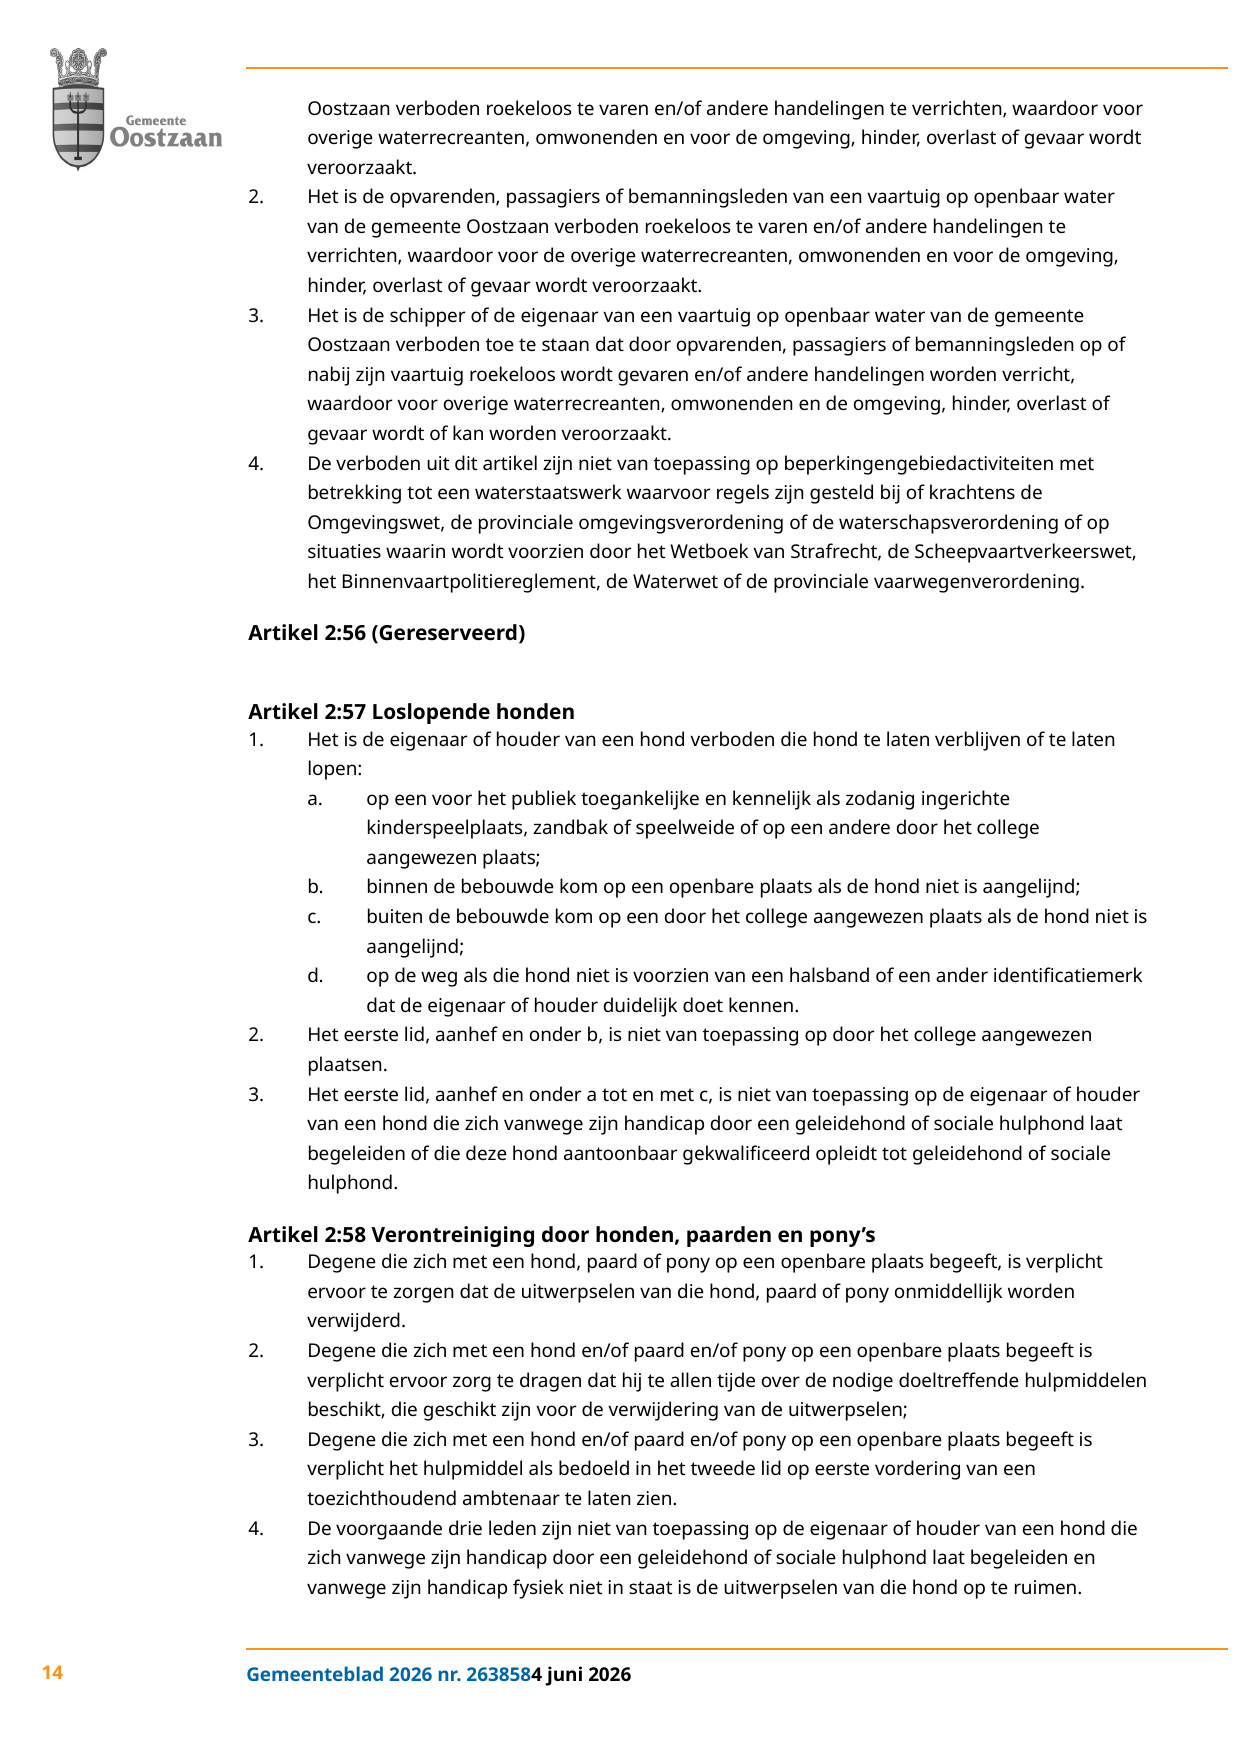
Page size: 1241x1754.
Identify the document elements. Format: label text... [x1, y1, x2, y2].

list De voorgaande drie leden zijn niet van toepassing op de eigenaar of houder van een hond die zich vanwege zijn handicap door een geleidehond of sociale hulphond laat begeleiden en vanwege zijn handicap fysiek niet in staat is de uitwerpselen van die hond op te ruimen. [248, 1515, 1152, 1599]
list Het is de opvarenden, passagiers of bemanningsleden van een vaartuig op openbaar water van de gemeente Oostzaan verboden roekeloos te varen en/of andere handelingen te verrichten, waardoor voor de overige waterrecreanten, omwonenden en voor de omgeving, hinder, overlast of gevaar wordt veroorzaakt. [248, 183, 1152, 298]
list Oostzaan verboden roekeloos te varen en/of andere handelingen te verrichten, waardoor voor overige waterrecreanten, omwonenden en voor de omgeving, hinder, overlast of gevaar wordt veroorzaakt. [248, 95, 1152, 180]
list De verboden uit dit artikel zijn niet van toepassing op beperkingengebiedactiviteiten met betrekking tot een waterstaatswerk waarvoor regels zijn gesteld bij of krachtens de Omgevingswet, de provinciale omgevingsverordening of de waterschapsverordening of op situaties waarin wordt voorzien door het Wetboek van Strafrecht, de Scheepvaartverkeerswet, het Binnenvaartpolitiereglement, de Waterwet of de provinciale vaarwegenverordening. [248, 450, 1152, 594]
list op de weg als die hond niet is voorzien van een halsband of een ander identificatiemerk dat de eigenaar of houder duidelijk doet kennen. [307, 962, 1152, 1018]
list Degene die zich met een hond, paard of pony op een openbare plaats begeeft, is verplicht ervoor te zorgen dat de uitwerpselen van die hond, paard of pony onmiddellijk worden verwijderd. [248, 1248, 1152, 1333]
text Artikel 2:58 Verontreiniging door honden, paarden en pony’s [248, 1220, 1152, 1248]
list Het eerste lid, aanhef en onder b, is niet van toepassing op door het college aangewezen plaatsen. [248, 1022, 1152, 1077]
list buiten de bebouwde kom op een door het college aangewezen plaats als de hond niet is aangelijnd; [307, 903, 1152, 959]
picture [41, 47, 231, 172]
list Degene die zich met een hond en/of paard en/of pony op een openbare plaats begeeft is verplicht het hulpmiddel als bedoeld in het tweede lid op eerste vordering van een toezichthoudend ambtenaar te laten zien. [248, 1426, 1152, 1511]
list Het is de schipper of de eigenaar van een vaartuig op openbaar water van de gemeente Oostzaan verboden toe te staan dat door opvarenden, passagiers of bemanningsleden op of nabij zijn vaartuig roekeloos wordt gevaren en/of andere handelingen worden verricht, waardoor voor overige waterrecreanten, omwonenden en de omgeving, hinder, overlast of gevaar wordt of kan worden veroorzaakt. [248, 302, 1152, 446]
list Het is de eigenaar of houder van een hond verboden die hond te laten verblijven of te laten lopen: [248, 726, 1152, 781]
list binnen de bebouwde kom op een openbare plaats als de hond niet is aangelijnd; [307, 874, 1152, 899]
text Artikel 2:56 (Gereserveerd) [248, 618, 1152, 647]
text Artikel 2:57 Loslopende honden [248, 697, 1152, 726]
list Het eerste lid, aanhef en onder a tot en met c, is niet van toepassing op de eigenaar of houder van een hond die zich vanwege zijn handicap door een geleidehond of sociale hulphond laat begeleiden of die deze hond aantoonbaar gekwalificeerd opleidt tot geleidehond of sociale hulphond. [248, 1081, 1152, 1195]
list op een voor het publiek toegankelijke en kennelijk als zodanig ingerichte kinderspeelplaats, zandbak of speelweide of op een andere door het college aangewezen plaats; [307, 785, 1152, 870]
list Degene die zich met een hond en/of paard en/of pony op een openbare plaats begeeft is verplicht ervoor zorg te dragen dat hij te allen tijde over de nodige doeltreffende hulpmiddelen beschikt, die geschikt zijn voor de verwijdering van de uitwerpselen; [248, 1337, 1152, 1422]
